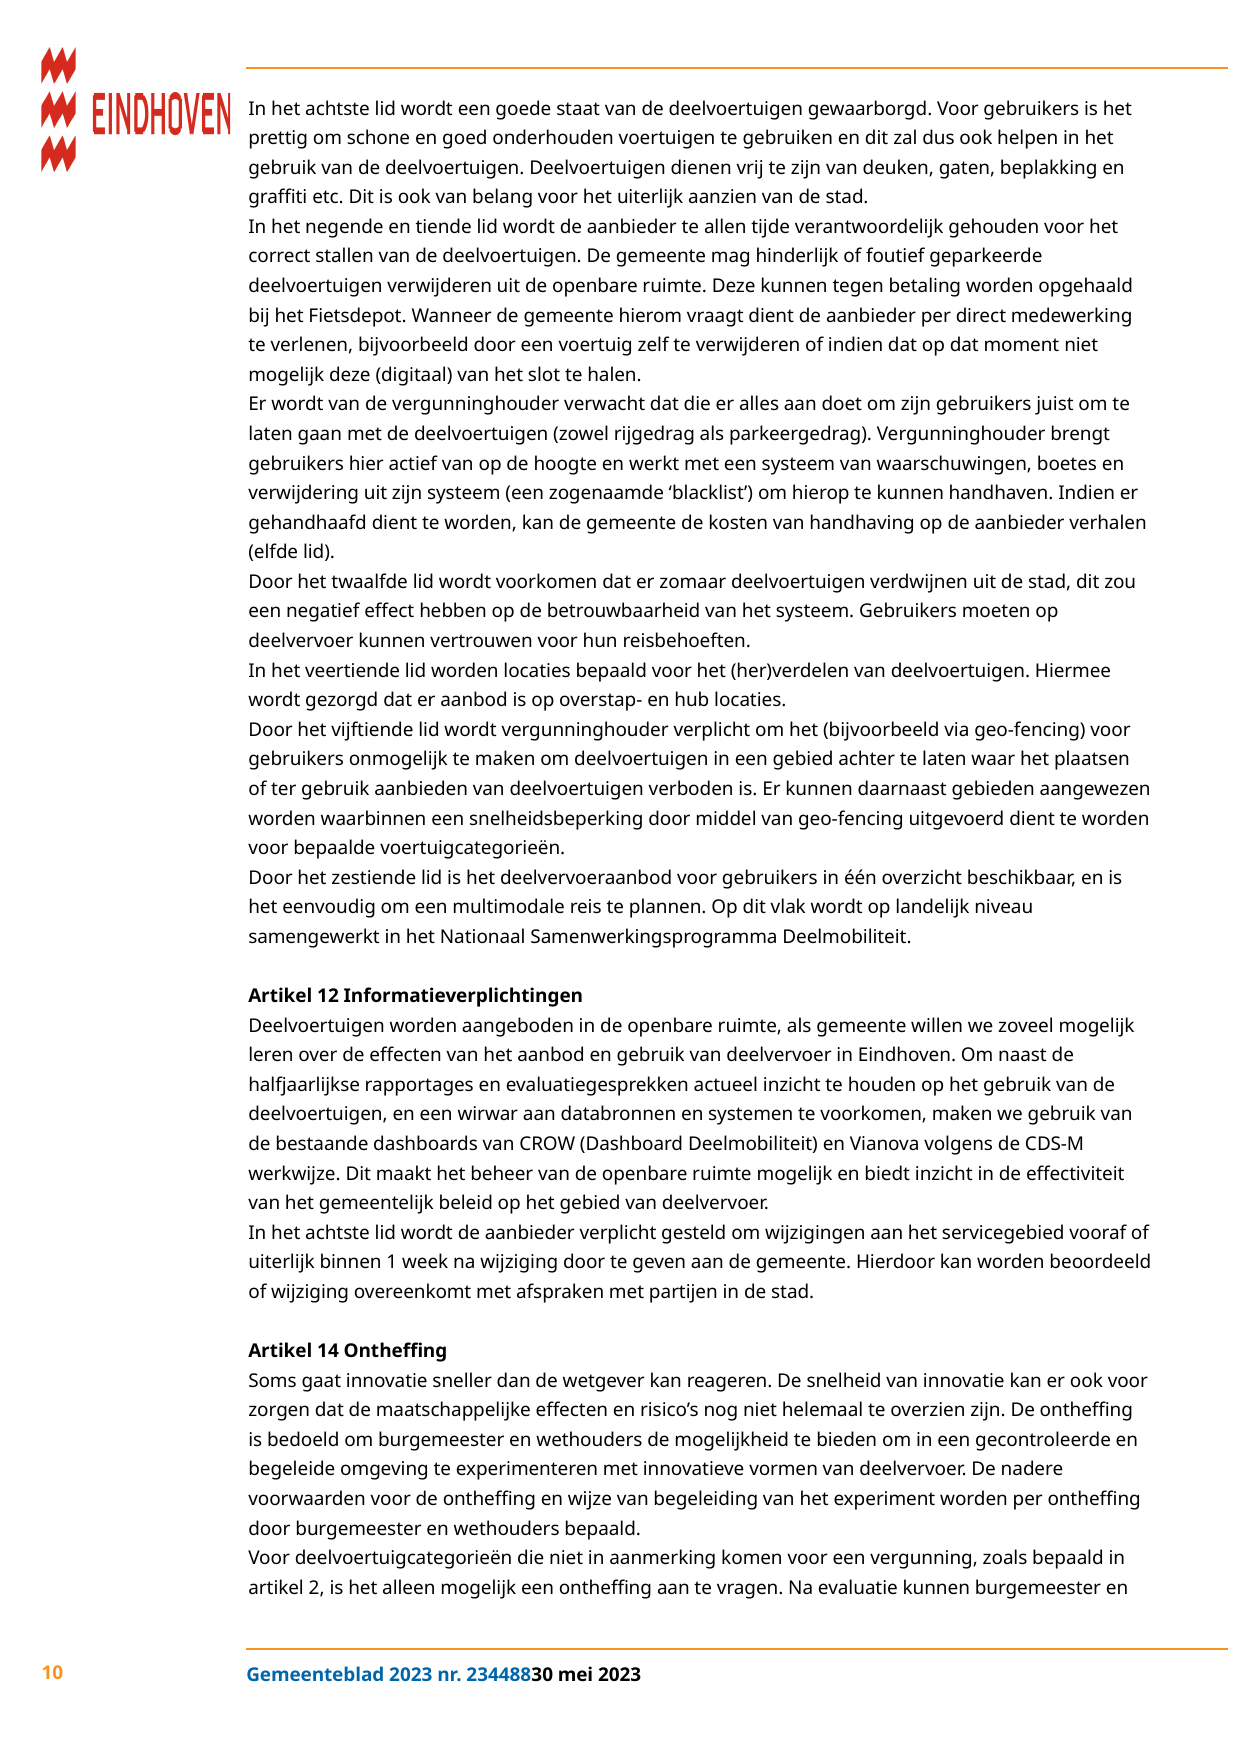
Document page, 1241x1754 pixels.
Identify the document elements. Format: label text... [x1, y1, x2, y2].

text Door het vijftiende lid wordt vergunninghouder verplicht om het (bijvoorbeeld via geo-fencing) voor gebruikers onmogelijk te maken om deelvoertuigen in een gebied achter te laten waar het plaatsen of ter gebruik aanbieden van deelvoertuigen verboden is. Er kunnen daarnaast gebieden aangewezen worden waarbinnen een snelheidsbeperking door middel van geo-fencing uitgevoerd dient te worden voor bepaalde voertuigcategorieën. [248, 716, 1152, 860]
picture [41, 47, 231, 172]
text In het achtste lid wordt de aanbieder verplicht gesteld om wijzigingen aan het servicegebied vooraf of uiterlijk binnen 1 week na wijziging door te geven aan de gemeente. Hierdoor kan worden beoordeeld of wijziging overeenkomt met afspraken met partijen in de stad. [248, 1219, 1152, 1304]
text In het achtste lid wordt een goede staat van de deelvoertuigen gewaarborgd. Voor gebruikers is het prettig om schone en goed onderhouden voertuigen te gebruiken en dit zal dus ook helpen in het gebruik van de deelvoertuigen. Deelvoertuigen dienen vrij te zijn van deuken, gaten, beplakking en graffiti etc. Dit is ook van belang voor het uiterlijk aanzien van de stad. [248, 95, 1152, 209]
text Artikel 12 Informatieverplichtingen [248, 982, 1152, 1008]
text Door het twaalfde lid wordt voorkomen dat er zomaar deelvoertuigen verdwijnen uit de stad, dit zou een negatief effect hebben op de betrouwbaarheid van het systeem. Gebruikers moeten op deelvervoer kunnen vertrouwen voor hun reisbehoeften. [248, 568, 1152, 653]
text Door het zestiende lid is het deelvervoeraanbod voor gebruikers in één overzicht beschikbaar, en is het eenvoudig om een multimodale reis te plannen. Op dit vlak wordt op landelijk niveau samengewerkt in het Nationaal Samenwerkingsprogramma Deelmobiliteit. [248, 864, 1152, 949]
text Voor deelvoertuigcategorieën die niet in aanmerking komen voor een vergunning, zoals bepaald in artikel 2, is het alleen mogelijk een ontheffing aan te vragen. Na evaluatie kunnen burgemeester en [248, 1544, 1152, 1600]
text Er wordt van de vergunninghouder verwacht dat die er alles aan doet om zijn gebruikers juist om te laten gaan met de deelvoertuigen (zowel rijgedrag als parkeergedrag). Vergunninghouder brengt gebruikers hier actief van op de hoogte en werkt met een systeem van waarschuwingen, boetes en verwijdering uit zijn systeem (een zogenaamde ‘blacklist’) om hierop te kunnen handhaven. Indien er gehandhaafd dient te worden, kan de gemeente de kosten van handhaving op de aanbieder verhalen (elfde lid). [248, 391, 1152, 564]
text In het negende en tiende lid wordt de aanbieder te allen tijde verantwoordelijk gehouden voor het correct stallen van de deelvoertuigen. De gemeente mag hinderlijk of foutief geparkeerde deelvoertuigen verwijderen uit de openbare ruimte. Deze kunnen tegen betaling worden opgehaald bij het Fietsdepot. Wanneer de gemeente hierom vraagt dient de aanbieder per direct medewerking te verlenen, bijvoorbeeld door een voertuig zelf te verwijderen of indien dat op dat moment niet mogelijk deze (digitaal) van het slot te halen. [248, 213, 1152, 387]
text In het veertiende lid worden locaties bepaald voor het (her)verdelen van deelvoertuigen. Hiermee wordt gezorgd dat er aanbod is op overstap- en hub locaties. [248, 657, 1152, 712]
text Deelvoertuigen worden aangeboden in de openbare ruimte, als gemeente willen we zoveel mogelijk leren over de effecten van het aanbod en gebruik van deelvervoer in Eindhoven. Om naast de halfjaarlijkse rapportages en evaluatiegesprekken actueel inzicht te houden op het gebruik van de deelvoertuigen, en een wirwar aan databronnen en systemen te voorkomen, maken we gebruik van de bestaande dashboards van CROW (Dashboard Deelmobiliteit) en Vianova volgens de CDS-M werkwijze. Dit maakt het beheer van de openbare ruimte mogelijk en biedt inzicht in de effectiviteit van het gemeentelijk beleid op het gebied van deelvervoer. [248, 1012, 1152, 1215]
text Artikel 14 Ontheffing [248, 1337, 1152, 1363]
text Soms gaat innovatie sneller dan de wetgever kan reageren. De snelheid van innovatie kan er ook voor zorgen dat de maatschappelijke effecten en risico’s nog niet helemaal te overzien zijn. De ontheffing is bedoeld om burgemeester en wethouders de mogelijkheid te bieden om in een gecontroleerde en begeleide omgeving te experimenteren met innovatieve vormen van deelvervoer. De nadere voorwaarden voor de ontheffing en wijze van begeleiding van het experiment worden per ontheffing door burgemeester en wethouders bepaald. [248, 1367, 1152, 1541]
